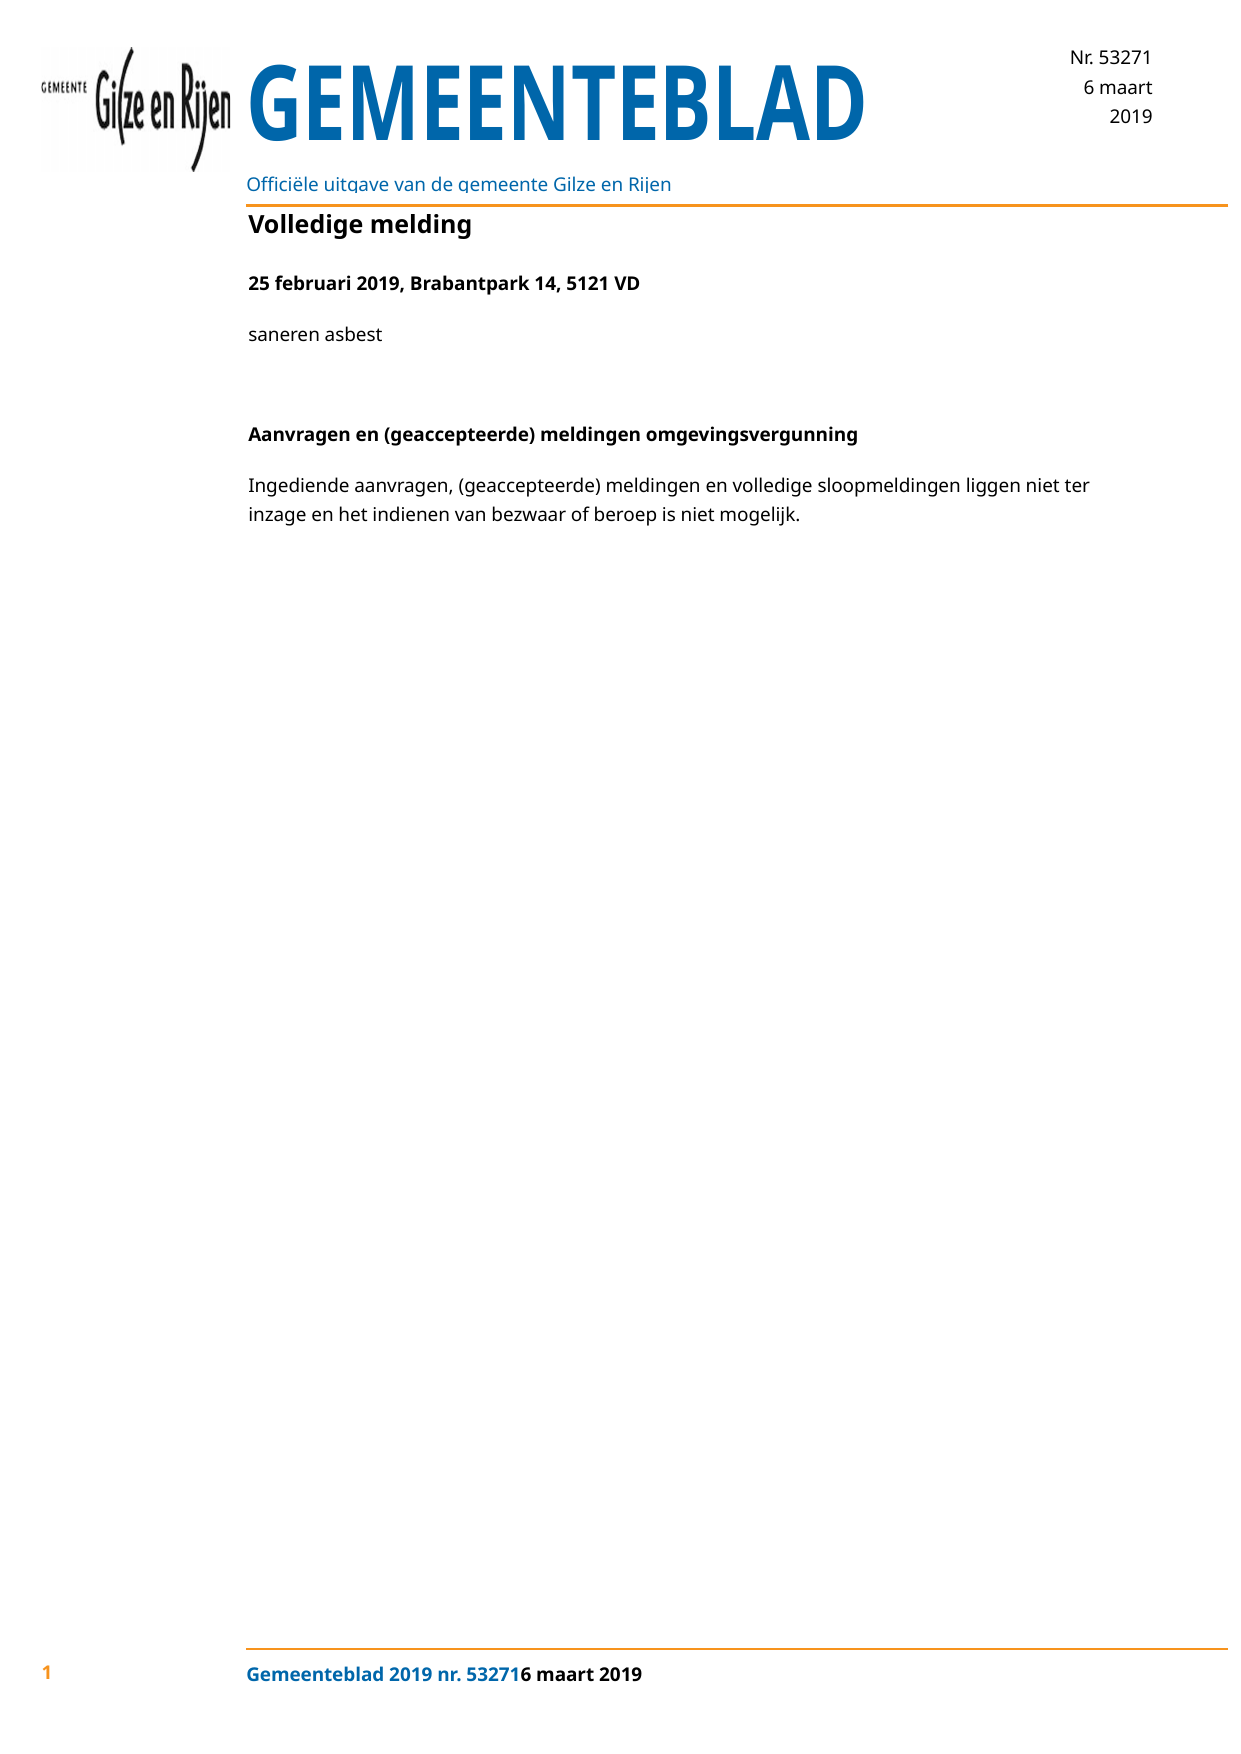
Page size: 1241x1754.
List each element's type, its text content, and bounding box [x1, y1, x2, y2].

text saneren asbest [248, 321, 1152, 346]
text 25 februari 2019, Brabantpark 14, 5121 VD [248, 270, 1152, 296]
text Volledige melding [248, 207, 1152, 241]
picture [41, 47, 231, 172]
text Aanvragen en (geaccepteerde) meldingen omgevingsvergunning [248, 422, 1152, 447]
text Ingediende aanvragen, (geaccepteerde) meldingen en volledige sloopmeldingen liggen niet ter inzage en het indienen van bezwaar of beroep is niet mogelijk. [248, 472, 1152, 527]
